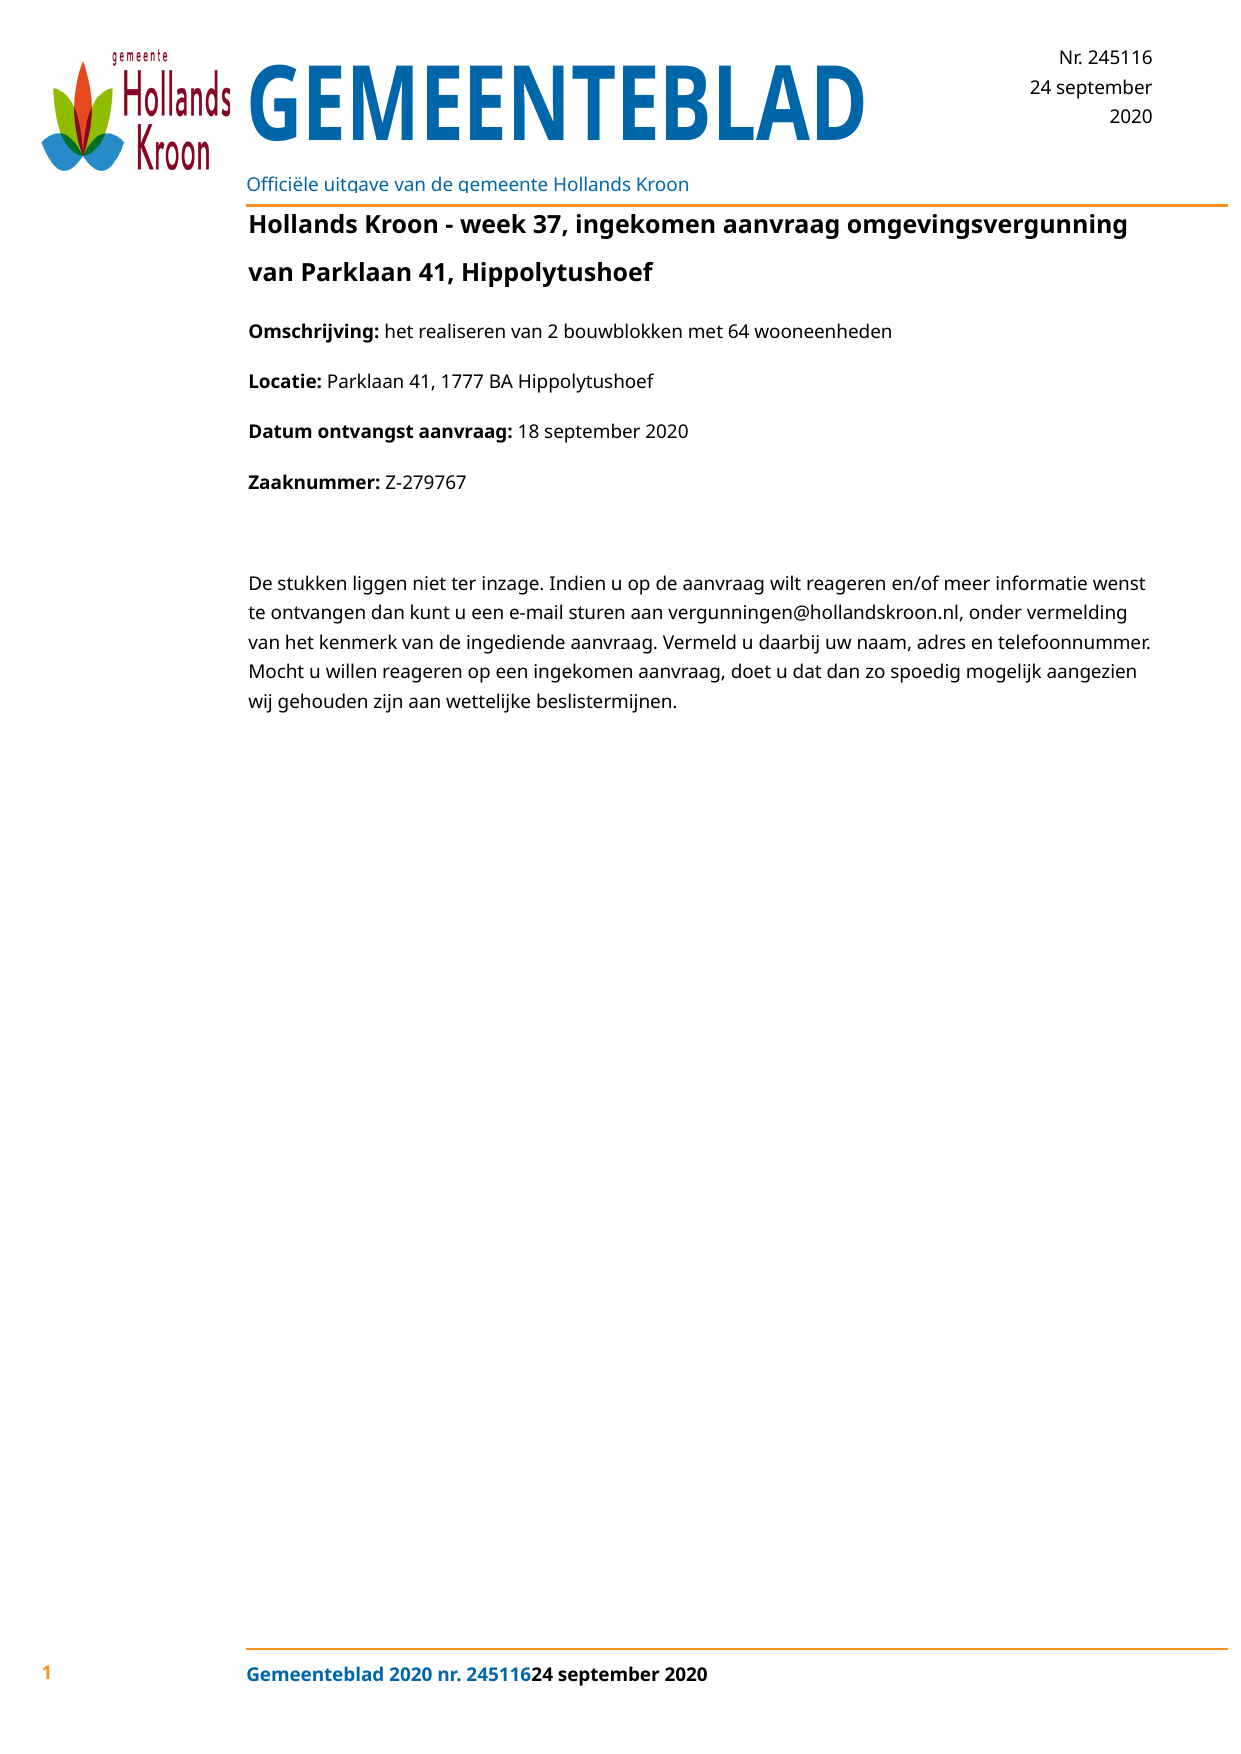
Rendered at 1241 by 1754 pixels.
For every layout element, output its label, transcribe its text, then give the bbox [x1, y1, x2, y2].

text Omschrijving: het realiseren van 2 bouwblokken met 64 wooneenheden [248, 318, 1152, 344]
text Hollands Kroon - week 37, ingekomen aanvraag omgevingsvergunning van Parklaan 41, Hippolytushoef [248, 207, 1152, 288]
text De stukken liggen niet ter inzage. Indien u op de aanvraag wilt reageren en/of meer informatie wenst te ontvangen dan kunt u een e-mail sturen aan vergunningen@hollandskroon.nl, onder vermelding van het kenmerk van de ingediende aanvraag. Vermeld u daarbij uw naam, adres en telefoonnummer. Mocht u willen reageren op een ingekomen aanvraag, doet u dat dan zo spoedig mogelijk aangezien wij gehouden zijn aan wettelijke beslistermijnen. [248, 570, 1152, 714]
text Datum ontvangst aanvraag: 18 september 2020 [248, 419, 1152, 444]
text Zaaknummer: Z-279767 [248, 469, 1152, 495]
text Locatie: Parklaan 41, 1777 BA Hippolytushoef [248, 368, 1152, 394]
picture [41, 47, 231, 172]
